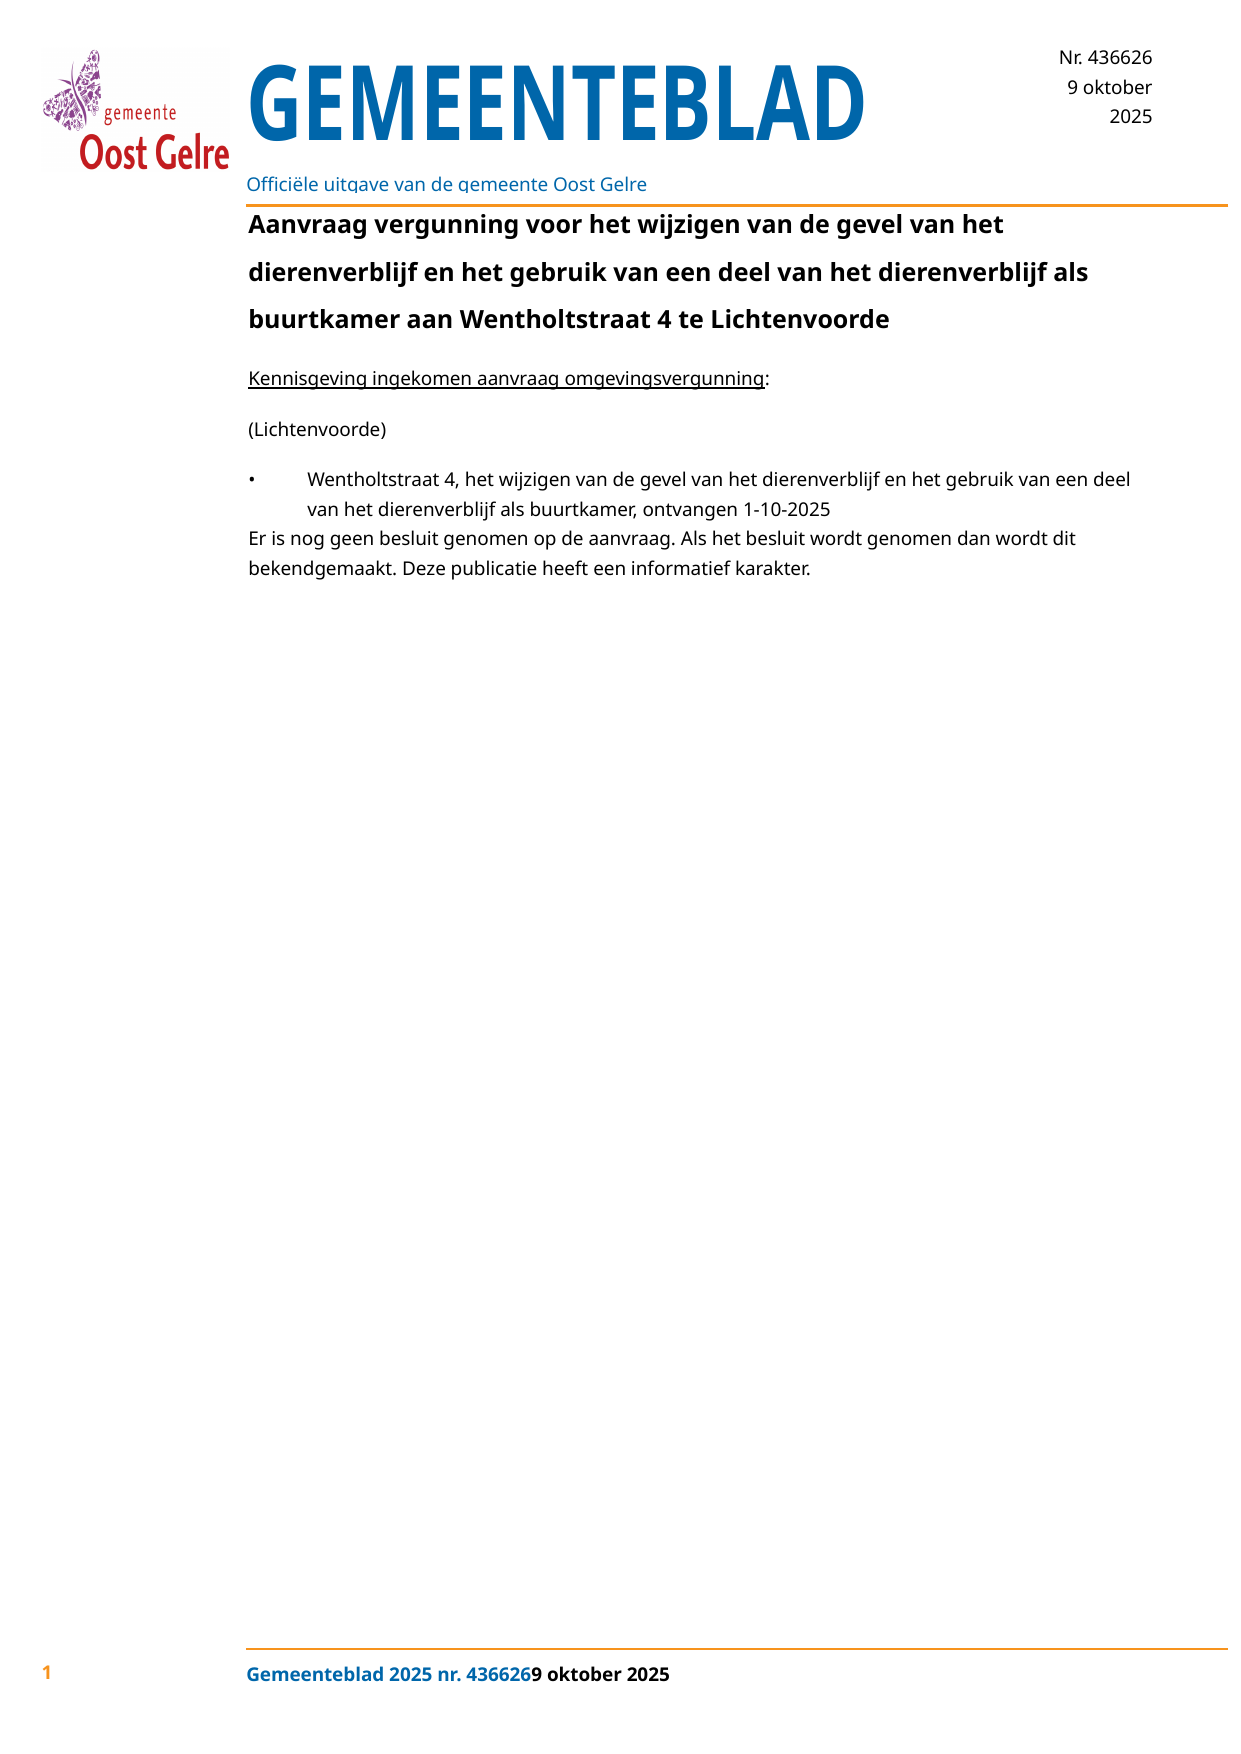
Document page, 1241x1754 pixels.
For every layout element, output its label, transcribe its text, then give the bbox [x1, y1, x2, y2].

picture [41, 47, 231, 172]
text Er is nog geen besluit genomen op de aanvraag. Als het besluit wordt genomen dan wordt dit bekendgemaakt. Deze publicatie heeft een informatief karakter. [248, 526, 1152, 581]
text Aanvraag vergunning voor het wijzigen van de gevel van het dierenverblijf en het gebruik van een deel van het dierenverblijf als buurtkamer aan Wentholtstraat 4 te Lichtenvoorde [248, 207, 1152, 336]
text Kennisgeving ingekomen aanvraag omgevingsvergunning: [248, 366, 1152, 391]
list Wentholtstraat 4, het wijzigen van de gevel van het dierenverblijf en het gebruik van een deel van het dierenverblijf als buurtkamer, ontvangen 1-10-2025 [248, 466, 1152, 522]
text (Lichtenvoorde) [248, 416, 1152, 442]
